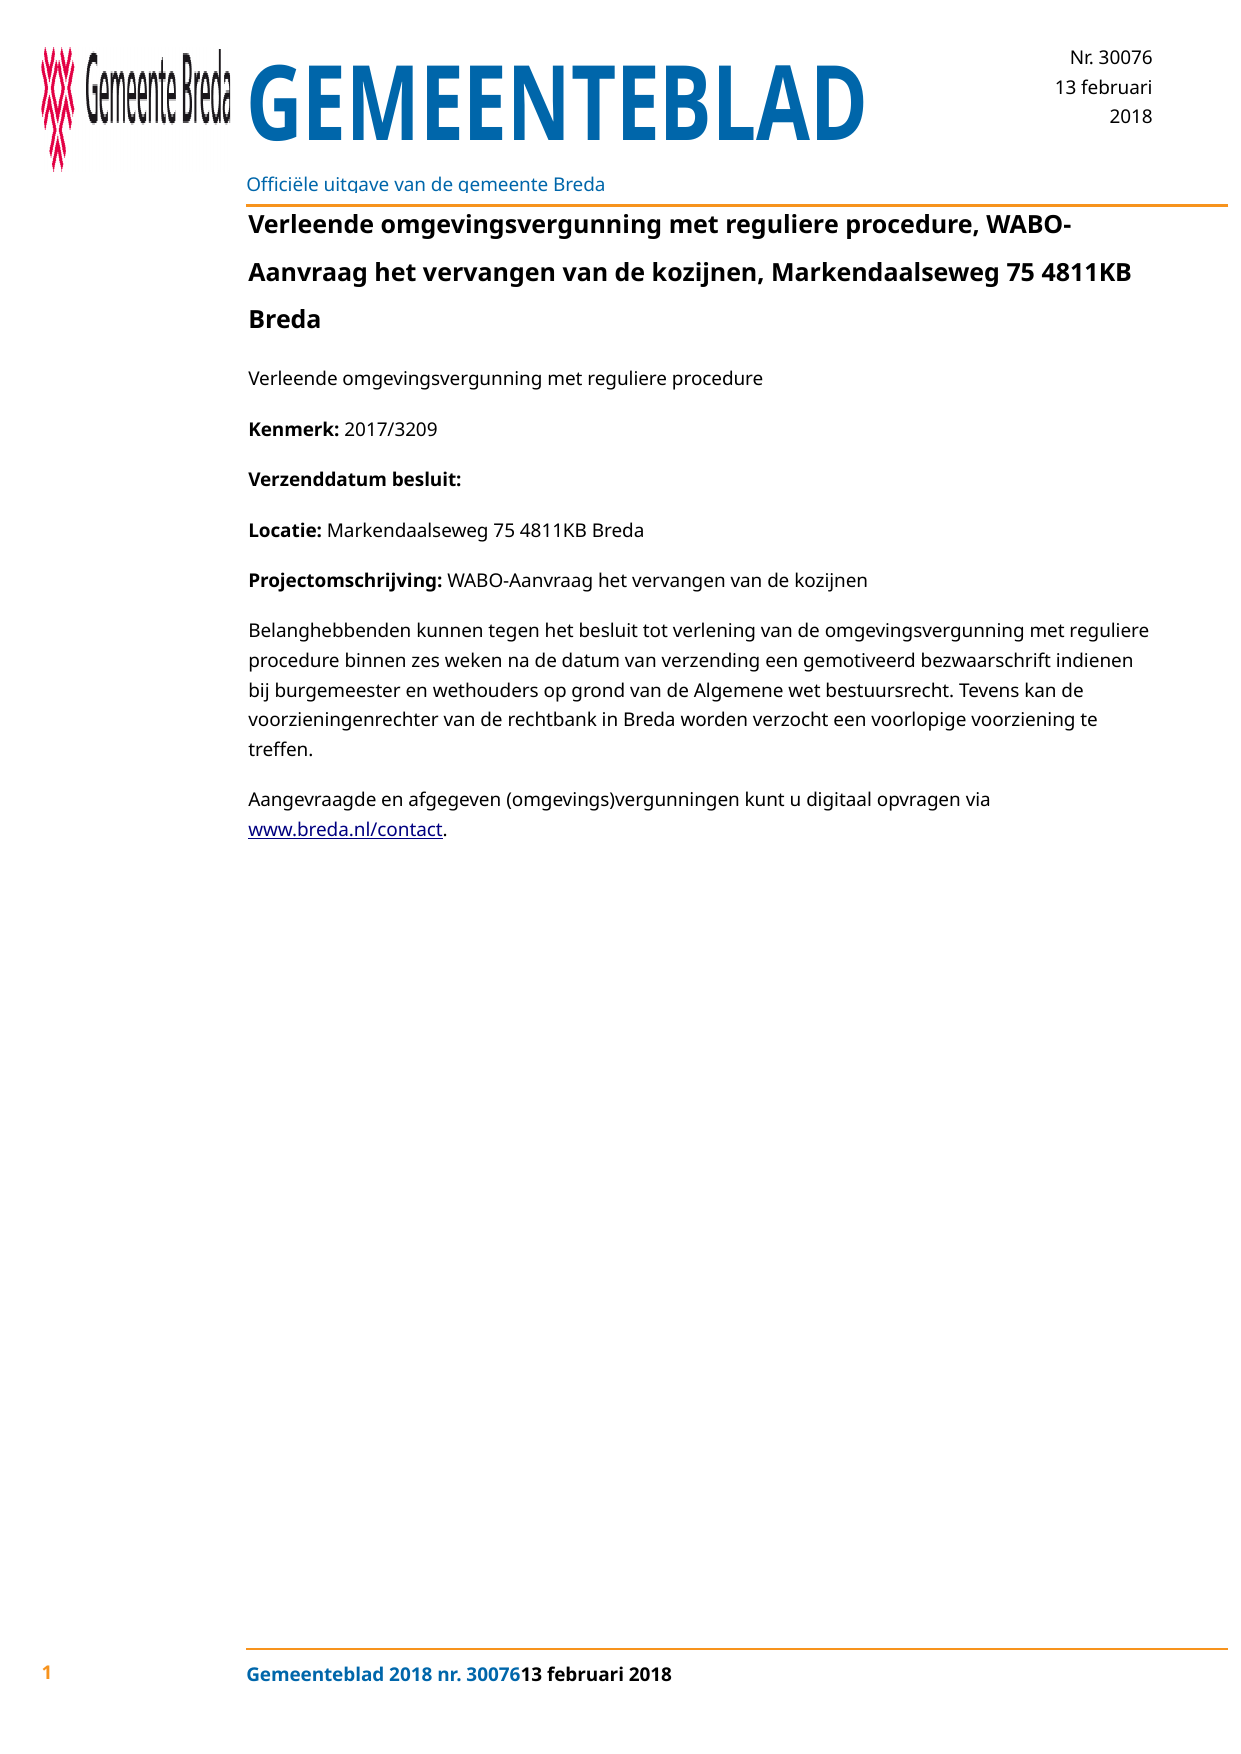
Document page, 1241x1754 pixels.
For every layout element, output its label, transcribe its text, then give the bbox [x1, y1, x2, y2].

text Verzenddatum besluit: [248, 466, 1152, 492]
picture [41, 47, 231, 172]
text Projectomschrijving: WABO-Aanvraag het vervangen van de kozijnen [248, 567, 1152, 593]
text Locatie: Markendaalseweg 75 4811KB Breda [248, 517, 1152, 542]
text Verleende omgevingsvergunning met reguliere procedure [248, 366, 1152, 391]
text Verleende omgevingsvergunning met reguliere procedure, WABO-Aanvraag het vervangen van de kozijnen, Markendaalseweg 75 4811KB Breda [248, 207, 1152, 336]
text Aangevraagde en afgegeven (omgevings)vergunningen kunt u digitaal opvragen via www.breda.nl/contact. [248, 786, 1152, 842]
text Kenmerk: 2017/3209 [248, 416, 1152, 442]
text Belanghebbenden kunnen tegen het besluit tot verlening van de omgevingsvergunning met reguliere procedure binnen zes weken na de datum van verzending een gemotiveerd bezwaarschrift indienen bij burgemeester en wethouders op grond van de Algemene wet bestuursrecht. Tevens kan de voorzieningenrechter van de rechtbank in Breda worden verzocht een voorlopige voorziening te treffen. [248, 618, 1152, 762]
